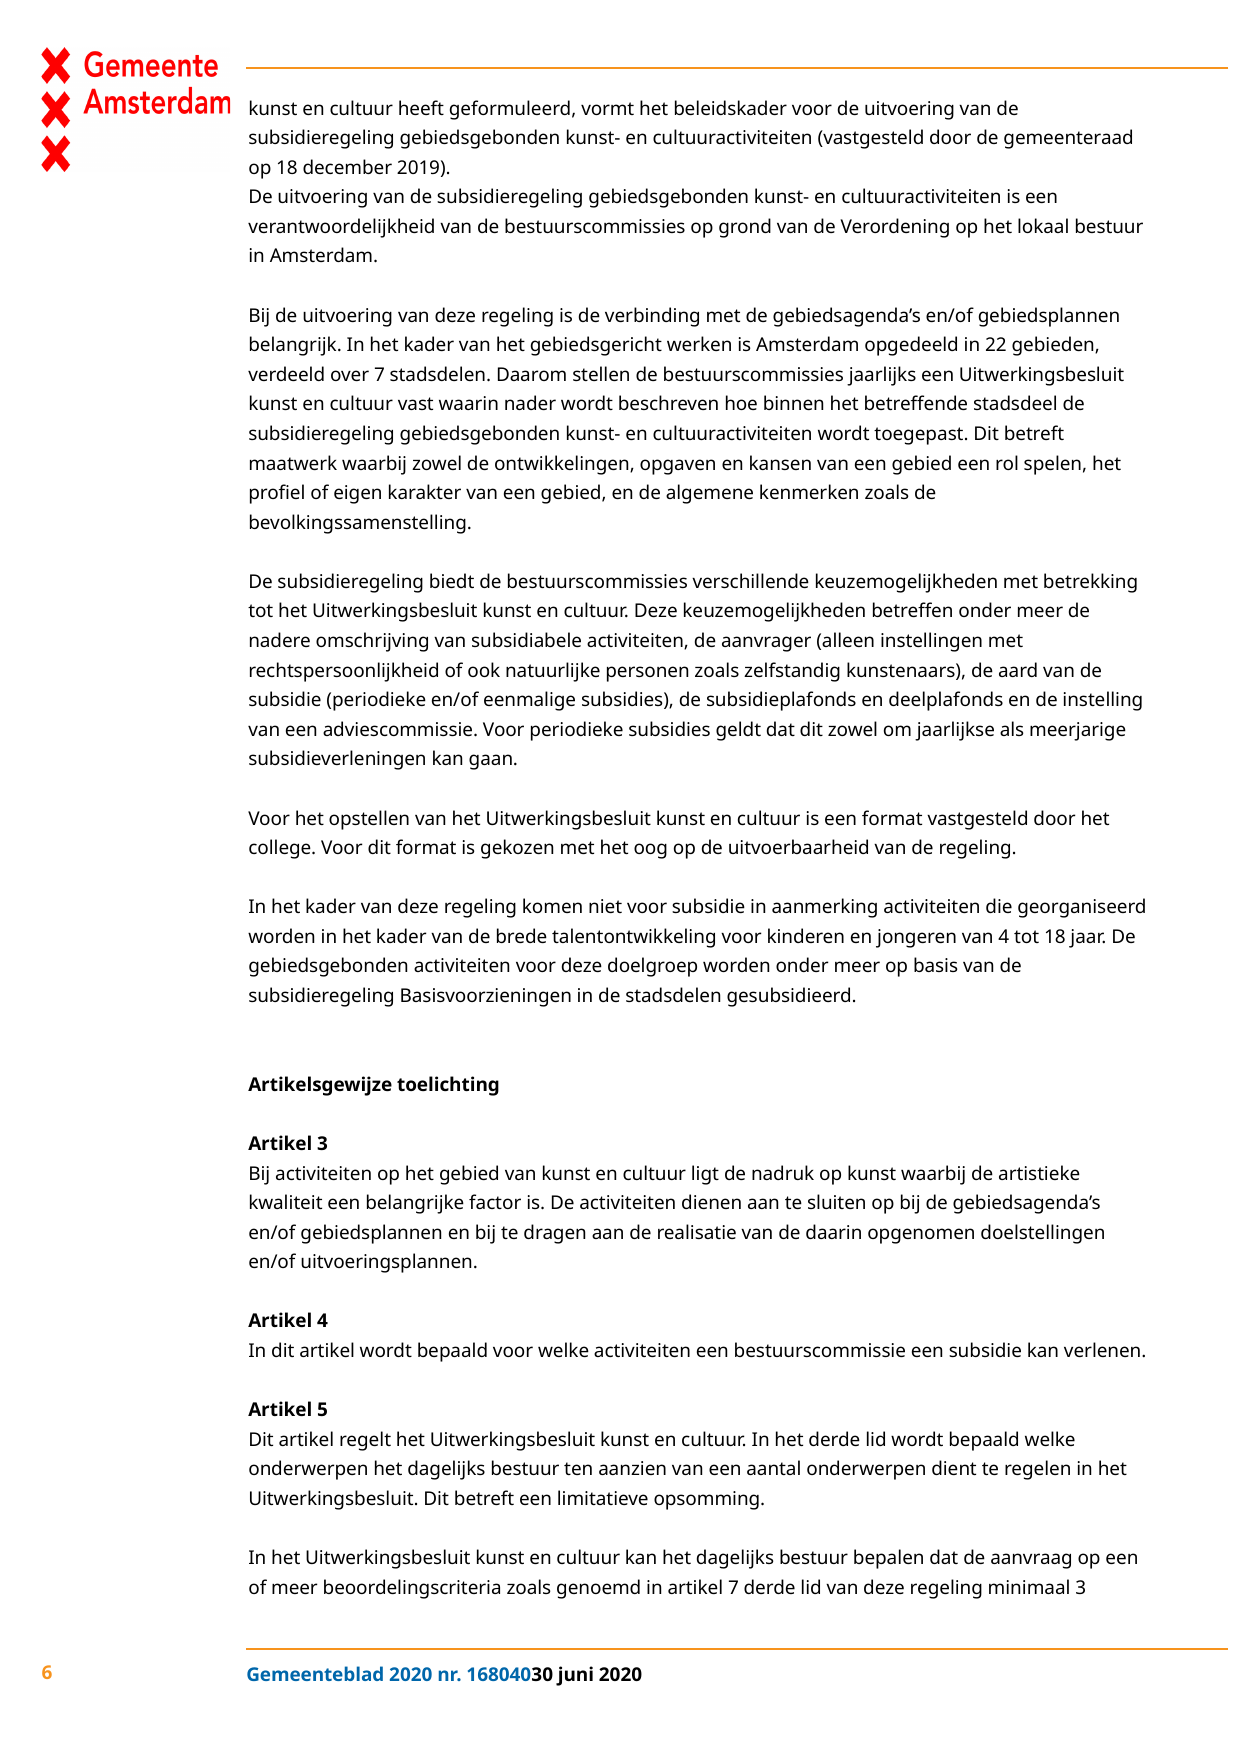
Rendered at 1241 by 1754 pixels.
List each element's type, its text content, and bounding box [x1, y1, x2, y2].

text Voor het opstellen van het Uitwerkingsbesluit kunst en cultuur is een format vastgesteld door het college. Voor dit format is gekozen met het oog op de uitvoerbaarheid van de regeling. [248, 805, 1152, 860]
text kunst en cultuur heeft geformuleerd, vormt het beleidskader voor de uitvoering van de subsidieregeling gebiedsgebonden kunst- en cultuuractiviteiten (vastgesteld door de gemeenteraad op 18 december 2019). [248, 95, 1152, 180]
text Bij activiteiten op het gebied van kunst en cultuur ligt de nadruk op kunst waarbij de artistieke kwaliteit een belangrijke factor is. De activiteiten dienen aan te sluiten op bij de gebiedsagenda’s en/of gebiedsplannen en bij te dragen aan de realisatie van de daarin opgenomen doelstellingen en/of uitvoeringsplannen. [248, 1160, 1152, 1274]
text Artikel 4 [248, 1308, 1152, 1333]
text In het kader van deze regeling komen niet voor subsidie in aanmerking activiteiten die georganiseerd worden in het kader van de brede talentontwikkeling voor kinderen en jongeren van 4 tot 18 jaar. De gebiedsgebonden activiteiten voor deze doelgroep worden onder meer op basis van de subsidieregeling Basisvoorzieningen in de stadsdelen gesubsidieerd. [248, 893, 1152, 1008]
text Dit artikel regelt het Uitwerkingsbesluit kunst en cultuur. In het derde lid wordt bepaald welke onderwerpen het dagelijks bestuur ten aanzien van een aantal onderwerpen dient te regelen in het Uitwerkingsbesluit. Dit betreft een limitatieve opsomming. [248, 1426, 1152, 1511]
text Artikelsgewijze toelichting [248, 1071, 1152, 1097]
text De subsidieregeling biedt de bestuurscommissies verschillende keuzemogelijkheden met betrekking tot het Uitwerkingsbesluit kunst en cultuur. Deze keuzemogelijkheden betreffen onder meer de nadere omschrijving van subsidiabele activiteiten, de aanvrager (alleen instellingen met rechtspersoonlijkheid of ook natuurlijke personen zoals zelfstandig kunstenaars), de aard van de subsidie (periodieke en/of eenmalige subsidies), de subsidieplafonds en deelplafonds en de instelling van een adviescommissie. Voor periodieke subsidies geldt dat dit zowel om jaarlijkse als meerjarige subsidieverleningen kan gaan. [248, 568, 1152, 771]
picture [41, 47, 231, 172]
text Artikel 3 [248, 1130, 1152, 1156]
text In dit artikel wordt bepaald voor welke activiteiten een bestuurscommissie een subsidie kan verlenen. [248, 1337, 1152, 1363]
text In het Uitwerkingsbesluit kunst en cultuur kan het dagelijks bestuur bepalen dat de aanvraag op een of meer beoordelingscriteria zoals genoemd in artikel 7 derde lid van deze regeling minimaal 3 [248, 1544, 1152, 1600]
text Bij de uitvoering van deze regeling is de verbinding met de gebiedsagenda’s en/of gebiedsplannen belangrijk. In het kader van het gebiedsgericht werken is Amsterdam opgedeeld in 22 gebieden, verdeeld over 7 stadsdelen. Daarom stellen de bestuurscommissies jaarlijks een Uitwerkingsbesluit kunst en cultuur vast waarin nader wordt beschreven hoe binnen het betreffende stadsdeel de subsidieregeling gebiedsgebonden kunst- en cultuuractiviteiten wordt toegepast. Dit betreft maatwerk waarbij zowel de ontwikkelingen, opgaven en kansen van een gebied een rol spelen, het profiel of eigen karakter van een gebied, en de algemene kenmerken zoals de bevolkingssamenstelling. [248, 302, 1152, 535]
text Artikel 5 [248, 1396, 1152, 1422]
text De uitvoering van de subsidieregeling gebiedsgebonden kunst- en cultuuractiviteiten is een verantwoordelijkheid van de bestuurscommissies op grond van de Verordening op het lokaal bestuur in Amsterdam. [248, 183, 1152, 268]
